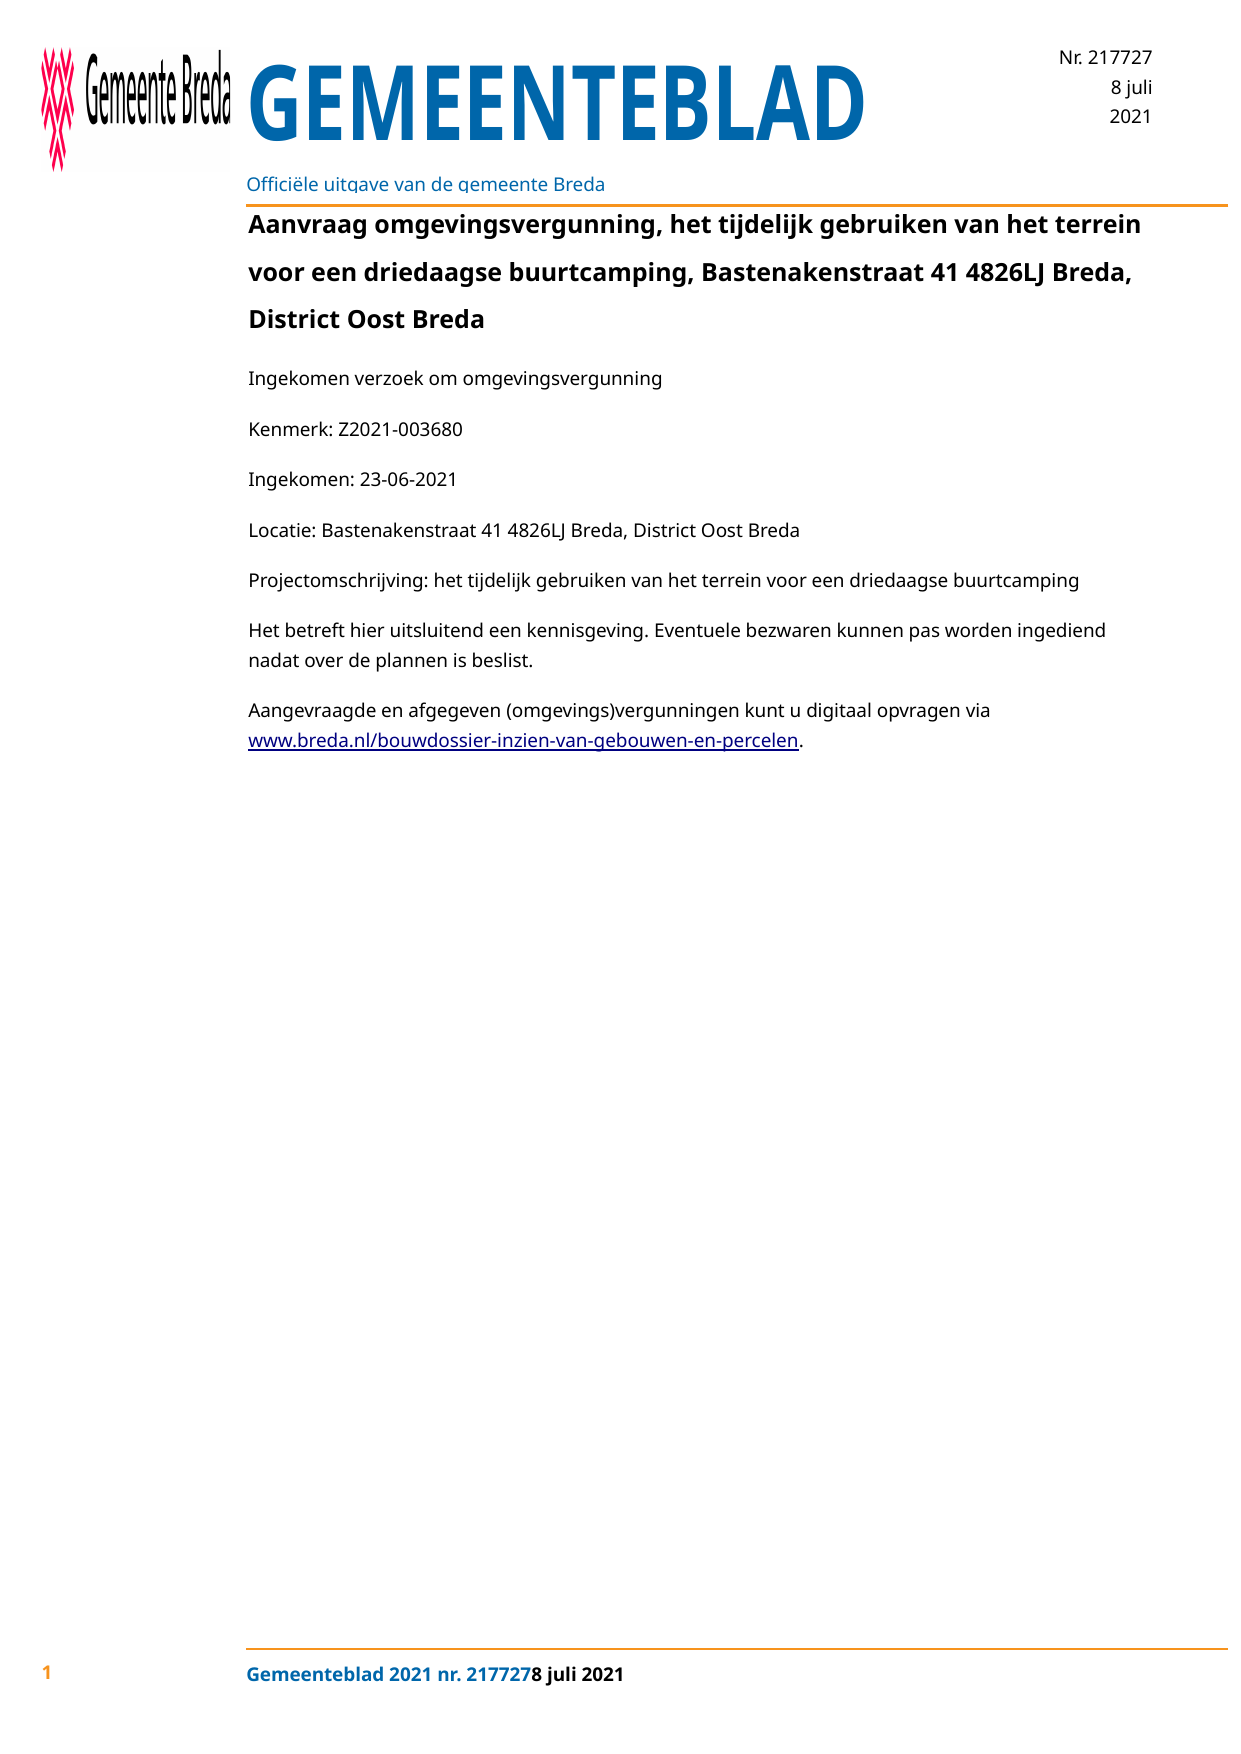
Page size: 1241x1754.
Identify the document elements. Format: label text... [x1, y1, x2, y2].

text Het betreft hier uitsluitend een kennisgeving. Eventuele bezwaren kunnen pas worden ingediend nadat over de plannen is beslist. [248, 618, 1152, 673]
picture [41, 47, 231, 172]
text Aanvraag omgevingsvergunning, het tijdelijk gebruiken van het terrein voor een driedaagse buurtcamping, Bastenakenstraat 41 4826LJ Breda, District Oost Breda [248, 207, 1152, 336]
text Locatie: Bastenakenstraat 41 4826LJ Breda, District Oost Breda [248, 517, 1152, 542]
text Projectomschrijving: het tijdelijk gebruiken van het terrein voor een driedaagse buurtcamping [248, 567, 1152, 593]
text Ingekomen: 23-06-2021 [248, 466, 1152, 492]
text Aangevraagde en afgegeven (omgevings)vergunningen kunt u digitaal opvragen via www.breda.nl/bouwdossier-inzien-van-gebouwen-en-percelen. [248, 698, 1152, 753]
text Kenmerk: Z2021-003680 [248, 416, 1152, 442]
text Ingekomen verzoek om omgevingsvergunning [248, 366, 1152, 391]
